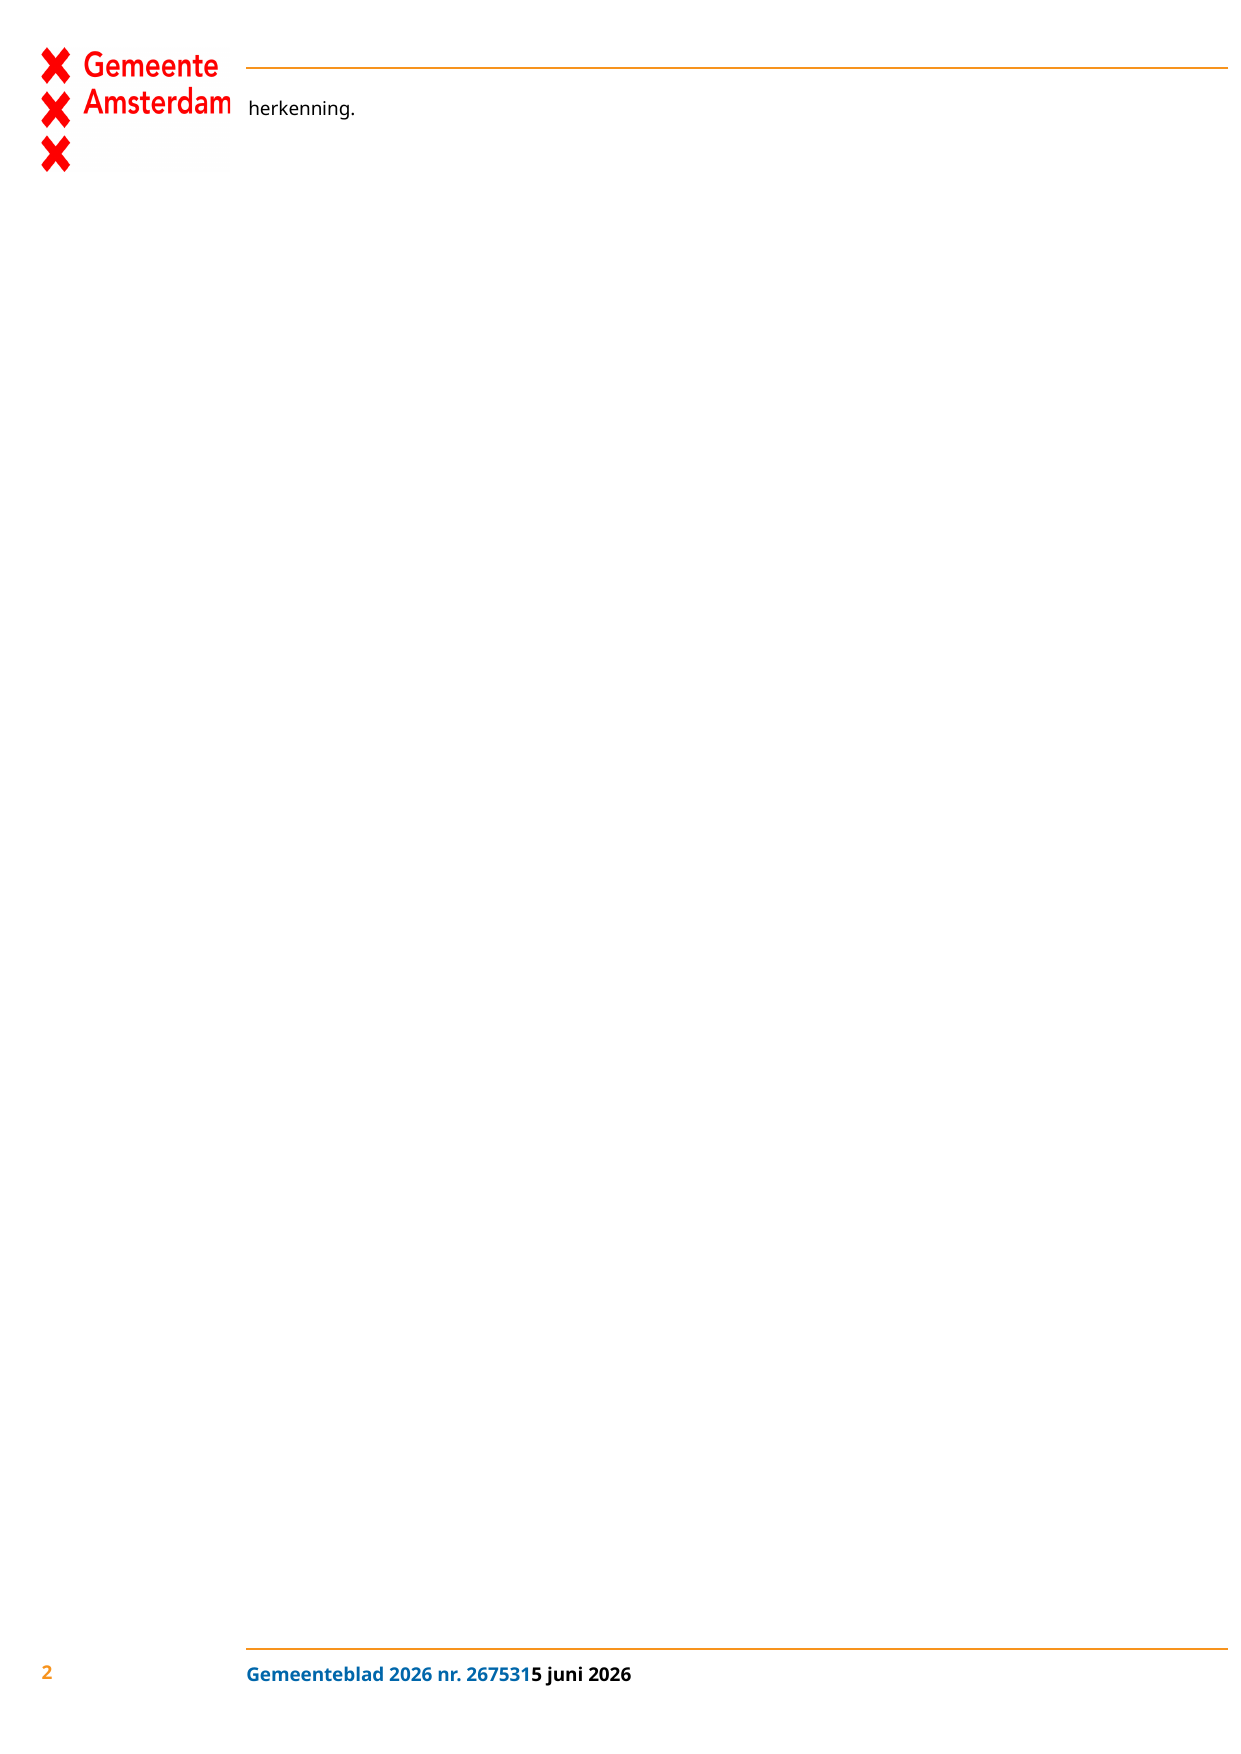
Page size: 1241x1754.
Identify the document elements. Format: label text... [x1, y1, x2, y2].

picture [41, 47, 231, 172]
text herkenning. [248, 95, 1152, 121]
